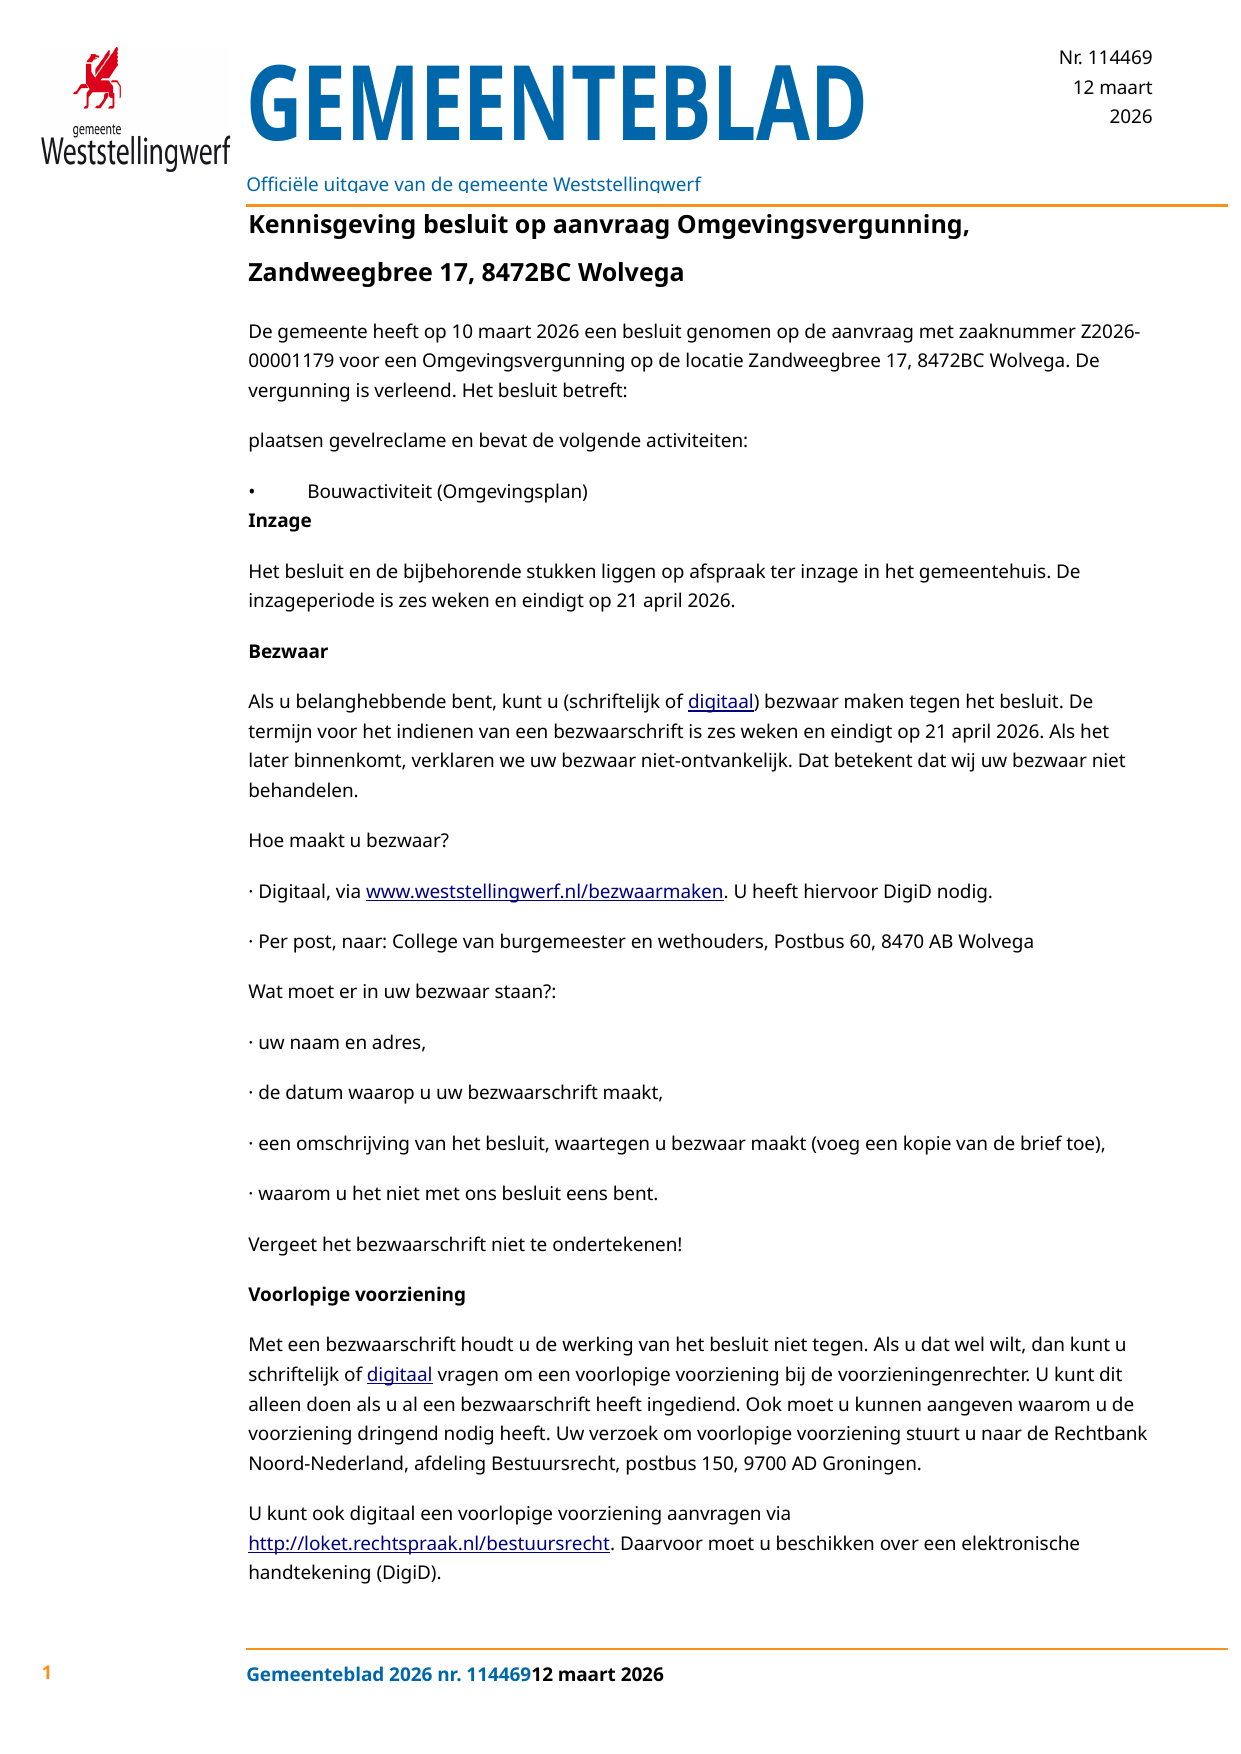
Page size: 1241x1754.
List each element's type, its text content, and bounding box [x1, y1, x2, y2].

text Vergeet het bezwaarschrift niet te ondertekenen! [248, 1231, 1152, 1257]
text Bezwaar [248, 638, 1152, 664]
text Wat moet er in uw bezwaar staan?: [248, 979, 1152, 1004]
text · waarom u het niet met ons besluit eens bent. [248, 1180, 1152, 1206]
text · de datum waarop u uw bezwaarschrift maakt, [248, 1079, 1152, 1105]
text Als u belanghebbende bent, kunt u (schriftelijk of digitaal) bezwaar maken tegen het besluit. De termijn voor het indienen van een bezwaarschrift is zes weken en eindigt op 21 april 2026. Als het later binnenkomt, verklaren we uw bezwaar niet-ontvankelijk. Dat betekent dat wij uw bezwaar niet behandelen. [248, 688, 1152, 803]
text · Per post, naar: College van burgemeester en wethouders, Postbus 60, 8470 AB Wolvega [248, 928, 1152, 954]
text Kennisgeving besluit op aanvraag Omgevingsvergunning, Zandweegbree 17, 8472BC Wolvega [248, 207, 1152, 288]
text plaatsen gevelreclame en bevat de volgende activiteiten: [248, 427, 1152, 453]
list Bouwactiviteit (Omgevingsplan) [248, 478, 1152, 504]
text De gemeente heeft op 10 maart 2026 een besluit genomen op de aanvraag met zaaknummer Z2026-00001179 voor een Omgevingsvergunning op de locatie Zandweegbree 17, 8472BC Wolvega. De vergunning is verleend. Het besluit betreft: [248, 318, 1152, 403]
text · Digitaal, via www.weststellingwerf.nl/bezwaarmaken. U heeft hiervoor DigiD nodig. [248, 878, 1152, 904]
text · uw naam en adres, [248, 1029, 1152, 1055]
picture [41, 47, 231, 172]
text Voorlopige voorziening [248, 1281, 1152, 1307]
text · een omschrijving van het besluit, waartegen u bezwaar maakt (voeg een kopie van de brief toe), [248, 1130, 1152, 1156]
text Met een bezwaarschrift houdt u de werking van het besluit niet tegen. Als u dat wel wilt, dan kunt u schriftelijk of digitaal vragen om een voorlopige voorziening bij de voorzieningenrechter. U kunt dit alleen doen als u al een bezwaarschrift heeft ingediend. Ook moet u kunnen aangeven waarom u de voorziening dringend nodig heeft. Uw verzoek om voorlopige voorziening stuurt u naar de Rechtbank Noord-Nederland, afdeling Bestuursrecht, postbus 150, 9700 AD Groningen. [248, 1332, 1152, 1476]
text Inzage [248, 507, 1152, 533]
text Hoe maakt u bezwaar? [248, 827, 1152, 853]
text Het besluit en de bijbehorende stukken liggen op afspraak ter inzage in het gemeentehuis. De inzageperiode is zes weken en eindigt op 21 april 2026. [248, 558, 1152, 613]
text U kunt ook digitaal een voorlopige voorziening aanvragen via http://loket.rechtspraak.nl/bestuursrecht. Daarvoor moet u beschikken over een elektronische handtekening (DigiD). [248, 1500, 1152, 1585]
